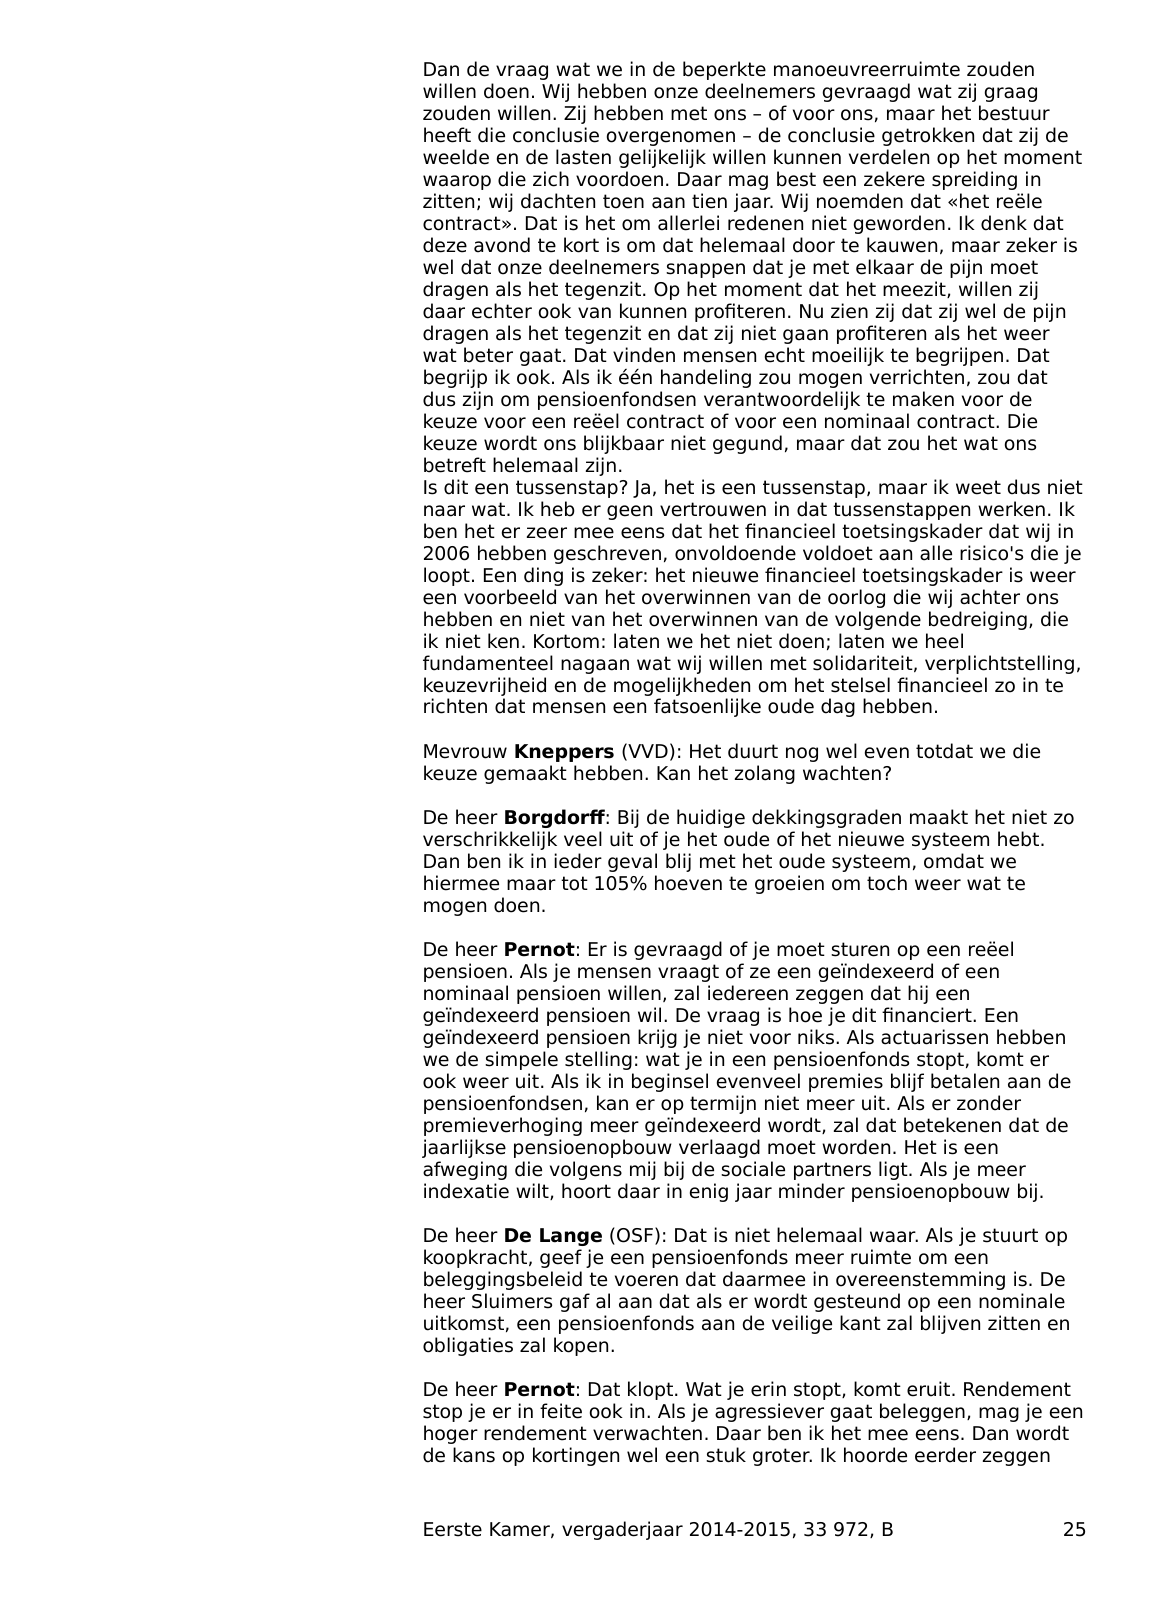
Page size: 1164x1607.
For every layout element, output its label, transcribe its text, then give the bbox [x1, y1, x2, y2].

text Is dit een tussenstap? Ja, het is een tussenstap, maar ik weet dus niet naar wat. Ik heb er geen vertrouwen in dat tussenstappen werken. Ik ben het er zeer mee eens dat het financieel toetsingskader dat wij in 2006 hebben geschreven, onvoldoende voldoet aan alle risico's die je loopt. Een ding is zeker: het nieuwe financieel toetsingskader is weer een voorbeeld van het overwinnen van de oorlog die wij achter ons hebben en niet van het overwinnen van de volgende bedreiging, die ik niet ken. Kortom: laten we het niet doen; laten we heel fundamenteel nagaan wat wij willen met solidariteit, verplichtstelling, keuzevrijheid en de mogelijkheden om het stelsel financieel zo in te richten dat mensen een fatsoenlijke oude dag hebben. [422, 477, 1087, 718]
text De heer De Lange (OSF): Dat is niet helemaal waar. Als je stuurt op koopkracht, geef je een pensioenfonds meer ruimte om een beleggingsbeleid te voeren dat daarmee in overeenstemming is. De heer Sluimers gaf al aan dat als er wordt gesteund op een nominale uitkomst, een pensioenfonds aan de veilige kant zal blijven zitten en obligaties zal kopen. [422, 1225, 1087, 1357]
text De heer Pernot: Dat klopt. Wat je erin stopt, komt eruit. Rendement stop je er in feite ook in. Als je agressiever gaat beleggen, mag je een hoger rendement verwachten. Daar ben ik het mee eens. Dan wordt de kans op kortingen wel een stuk groter. Ik hoorde eerder zeggen [422, 1379, 1087, 1467]
text De heer Borgdorff: Bij de huidige dekkingsgraden maakt het niet zo verschrikkelijk veel uit of je het oude of het nieuwe systeem hebt. Dan ben ik in ieder geval blij met het oude systeem, omdat we hiermee maar tot 105% hoeven te groeien om toch weer wat te mogen doen. [422, 807, 1087, 917]
text Mevrouw Kneppers (VVD): Het duurt nog wel even totdat we die keuze gemaakt hebben. Kan het zolang wachten? [422, 741, 1087, 784]
text Dan de vraag wat we in de beperkte manoeuvreerruimte zouden willen doen. Wij hebben onze deelnemers gevraagd wat zij graag zouden willen. Zij hebben met ons – of voor ons, maar het bestuur heeft die conclusie overgenomen – de conclusie getrokken dat zij de weelde en de lasten gelijkelijk willen kunnen verdelen op het moment waarop die zich voordoen. Daar mag best een zekere spreiding in zitten; wij dachten toen aan tien jaar. Wij noemden dat «het reële contract». Dat is het om allerlei redenen niet geworden. Ik denk dat deze avond te kort is om dat helemaal door te kauwen, maar zeker is wel dat onze deelnemers snappen dat je met elkaar de pijn moet dragen als het tegenzit. Op het moment dat het meezit, willen zij daar echter ook van kunnen profiteren. Nu zien zij dat zij wel de pijn dragen als het tegenzit en dat zij niet gaan profiteren als het weer wat beter gaat. Dat vinden mensen echt moeilijk te begrijpen. Dat begrijp ik ook. Als ik één handeling zou mogen verrichten, zou dat dus zijn om pensioenfondsen verantwoordelijk te maken voor de keuze voor een reëel contract of voor een nominaal contract. Die keuze wordt ons blijkbaar niet gegund, maar dat zou het wat ons betreft helemaal zijn. [422, 59, 1087, 477]
text De heer Pernot: Er is gevraagd of je moet sturen op een reëel pensioen. Als je mensen vraagt of ze een geïndexeerd of een nominaal pensioen willen, zal iedereen zeggen dat hij een geïndexeerd pensioen wil. De vraag is hoe je dit financiert. Een geïndexeerd pensioen krijg je niet voor niks. Als actuarissen hebben we de simpele stelling: wat je in een pensioenfonds stopt, komt er ook weer uit. Als ik in beginsel evenveel premies blijf betalen aan de pensioenfondsen, kan er op termijn niet meer uit. Als er zonder premieverhoging meer geïndexeerd wordt, zal dat betekenen dat de jaarlijkse pensioenopbouw verlaagd moet worden. Het is een afweging die volgens mij bij de sociale partners ligt. Als je meer indexatie wilt, hoort daar in enig jaar minder pensioenopbouw bij. [422, 939, 1087, 1203]
